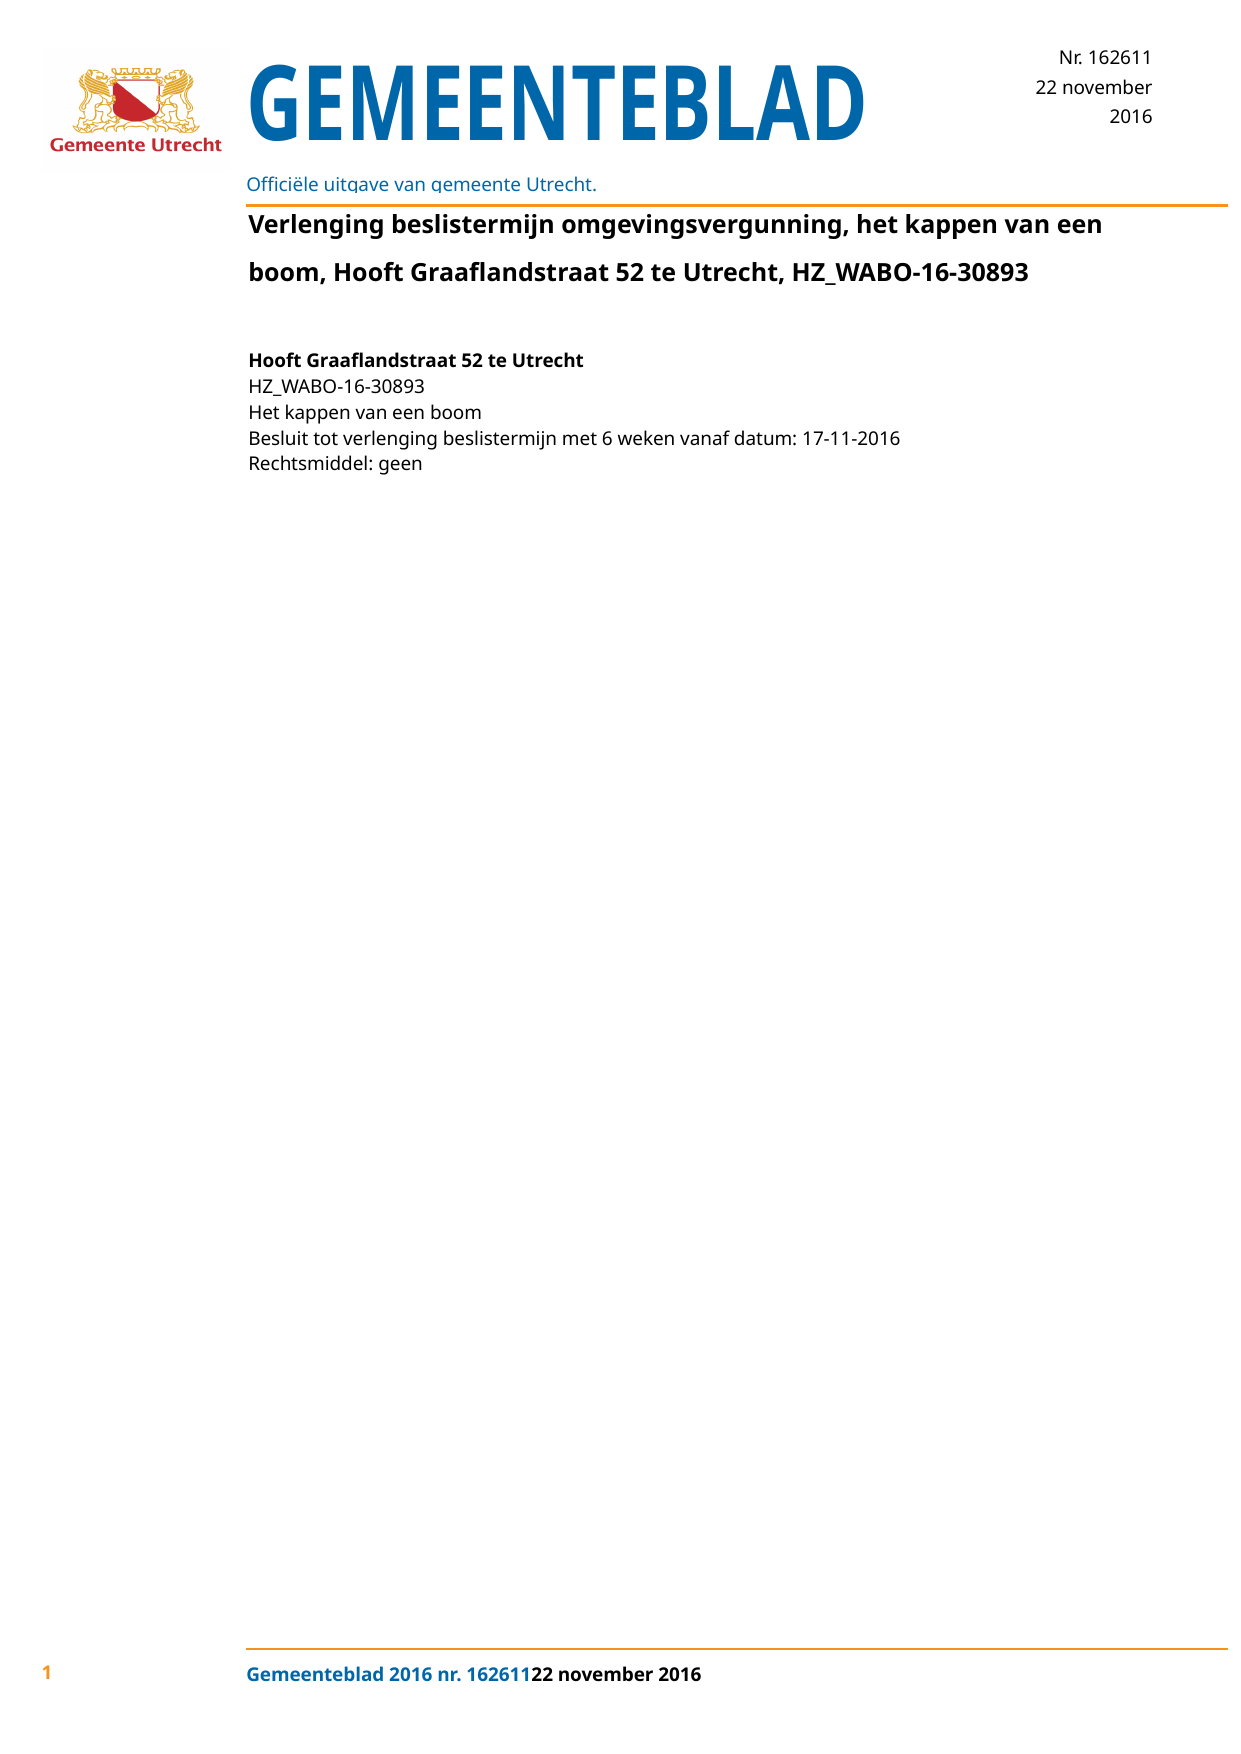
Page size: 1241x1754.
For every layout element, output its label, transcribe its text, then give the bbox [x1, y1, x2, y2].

text Verlenging beslistermijn omgevingsvergunning, het kappen van een boom, Hooft Graaflandstraat 52 te Utrecht, HZ_WABO-16-30893 [248, 207, 1152, 288]
table_cell HZ_WABO-16-30893 [248, 373, 1152, 399]
table_cell Rechtsmiddel: geen [248, 451, 1152, 476]
table_header Hooft Graaflandstraat 52 te Utrecht [248, 348, 1152, 373]
picture [41, 47, 231, 172]
table_cell Besluit tot verlenging beslistermijn met 6 weken vanaf datum: 17-11-2016 [248, 425, 1152, 451]
table_cell Het kappen van een boom [248, 399, 549, 425]
